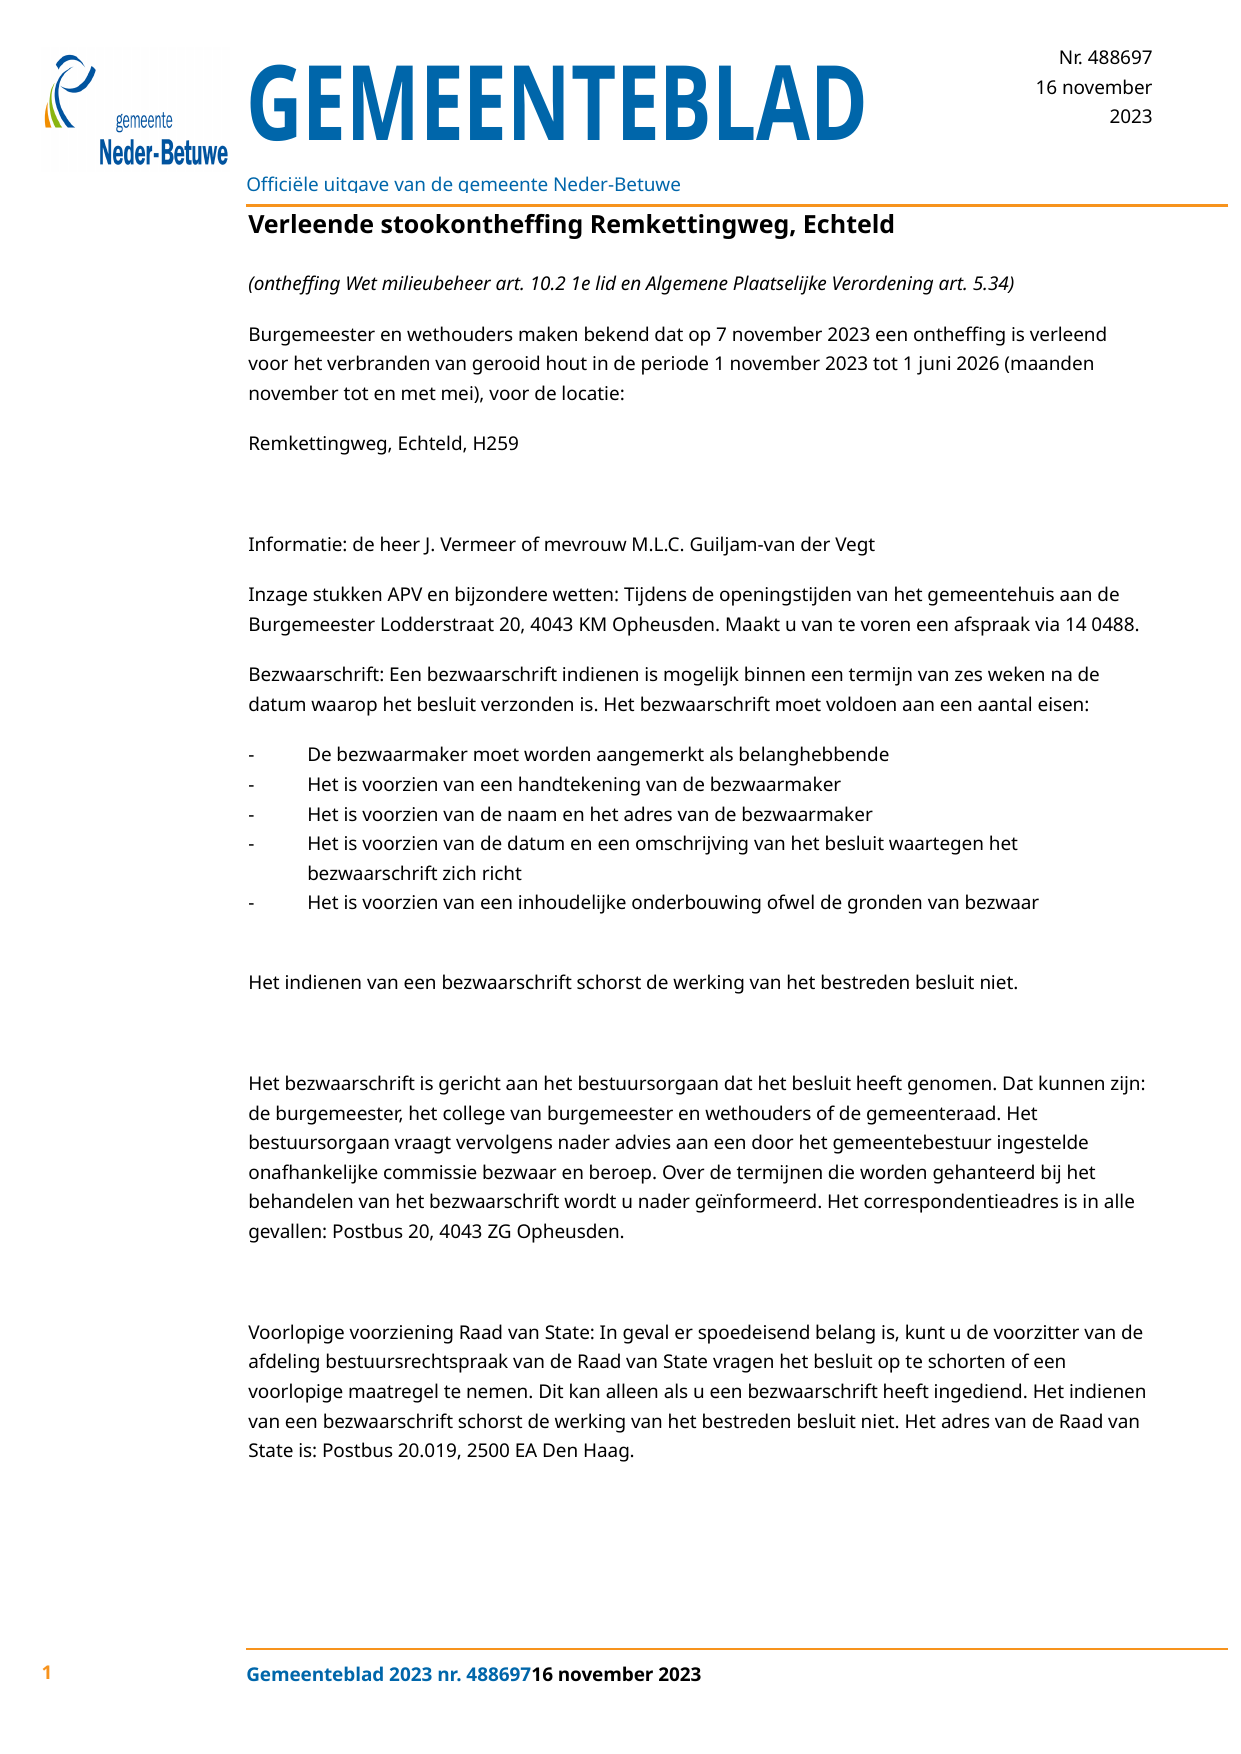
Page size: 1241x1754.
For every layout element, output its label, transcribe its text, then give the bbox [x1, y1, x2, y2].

text Verleende stookontheffing Remkettingweg, Echteld [248, 207, 1152, 241]
list Het is voorzien van de datum en een omschrijving van het besluit waartegen het bezwaarschrift zich richt [248, 830, 1152, 886]
list Het is voorzien van de naam en het adres van de bezwaarmaker [248, 801, 1152, 826]
text Burgemeester en wethouders maken bekend dat op 7 november 2023 een ontheffing is verleend voor het verbranden van gerooid hout in de periode 1 november 2023 tot 1 juni 2026 (maanden november tot en met mei), voor de locatie: [248, 321, 1152, 406]
text Remkettingweg, Echteld, H259 [248, 430, 1152, 456]
text (ontheffing Wet milieubeheer art. 10.2 1e lid en Algemene Plaatselijke Verordening art. 5.34) [248, 270, 1152, 296]
text Het bezwaarschrift is gericht aan het bestuursorgaan dat het besluit heeft genomen. Dat kunnen zijn: de burgemeester, het college van burgemeester en wethouders of de gemeenteraad. Het bestuursorgaan vraagt vervolgens nader advies aan een door het gemeentebestuur ingestelde onafhankelijke commissie bezwaar en beroep. Over de termijnen die worden gehanteerd bij het behandelen van het bezwaarschrift wordt u nader geïnformeerd. Het correspondentieadres is in alle gevallen: Postbus 20, 4043 ZG Opheusden. [248, 1070, 1152, 1244]
text Inzage stukken APV en bijzondere wetten: Tijdens de openingstijden van het gemeentehuis aan de Burgemeester Lodderstraat 20, 4043 KM Opheusden. Maakt u van te voren een afspraak via 14 0488. [248, 582, 1152, 637]
list Het is voorzien van een inhoudelijke onderbouwing ofwel de gronden van bezwaar [248, 889, 1152, 915]
text Informatie: de heer J. Vermeer of mevrouw M.L.C. Guiljam-van der Vegt [248, 531, 1152, 557]
picture [41, 47, 231, 172]
list De bezwaarmaker moet worden aangemerkt als belanghebbende [248, 742, 1152, 767]
text Bezwaarschrift: Een bezwaarschrift indienen is mogelijk binnen een termijn van zes weken na de datum waarop het besluit verzonden is. Het bezwaarschrift moet voldoen aan een aantal eisen: [248, 662, 1152, 717]
text Het indienen van een bezwaarschrift schorst de werking van het bestreden besluit niet. [248, 969, 1152, 995]
text Voorlopige voorziening Raad van State: In geval er spoedeisend belang is, kunt u de voorzitter van de afdeling bestuursrechtspraak van de Raad van State vragen het besluit op te schorten of een voorlopige maatregel te nemen. Dit kan alleen als u een bezwaarschrift heeft ingediend. Het indienen van een bezwaarschrift schorst de werking van het bestreden besluit niet. Het adres van de Raad van State is: Postbus 20.019, 2500 EA Den Haag. [248, 1319, 1152, 1463]
list Het is voorzien van een handtekening van de bezwaarmaker [248, 771, 1152, 797]
